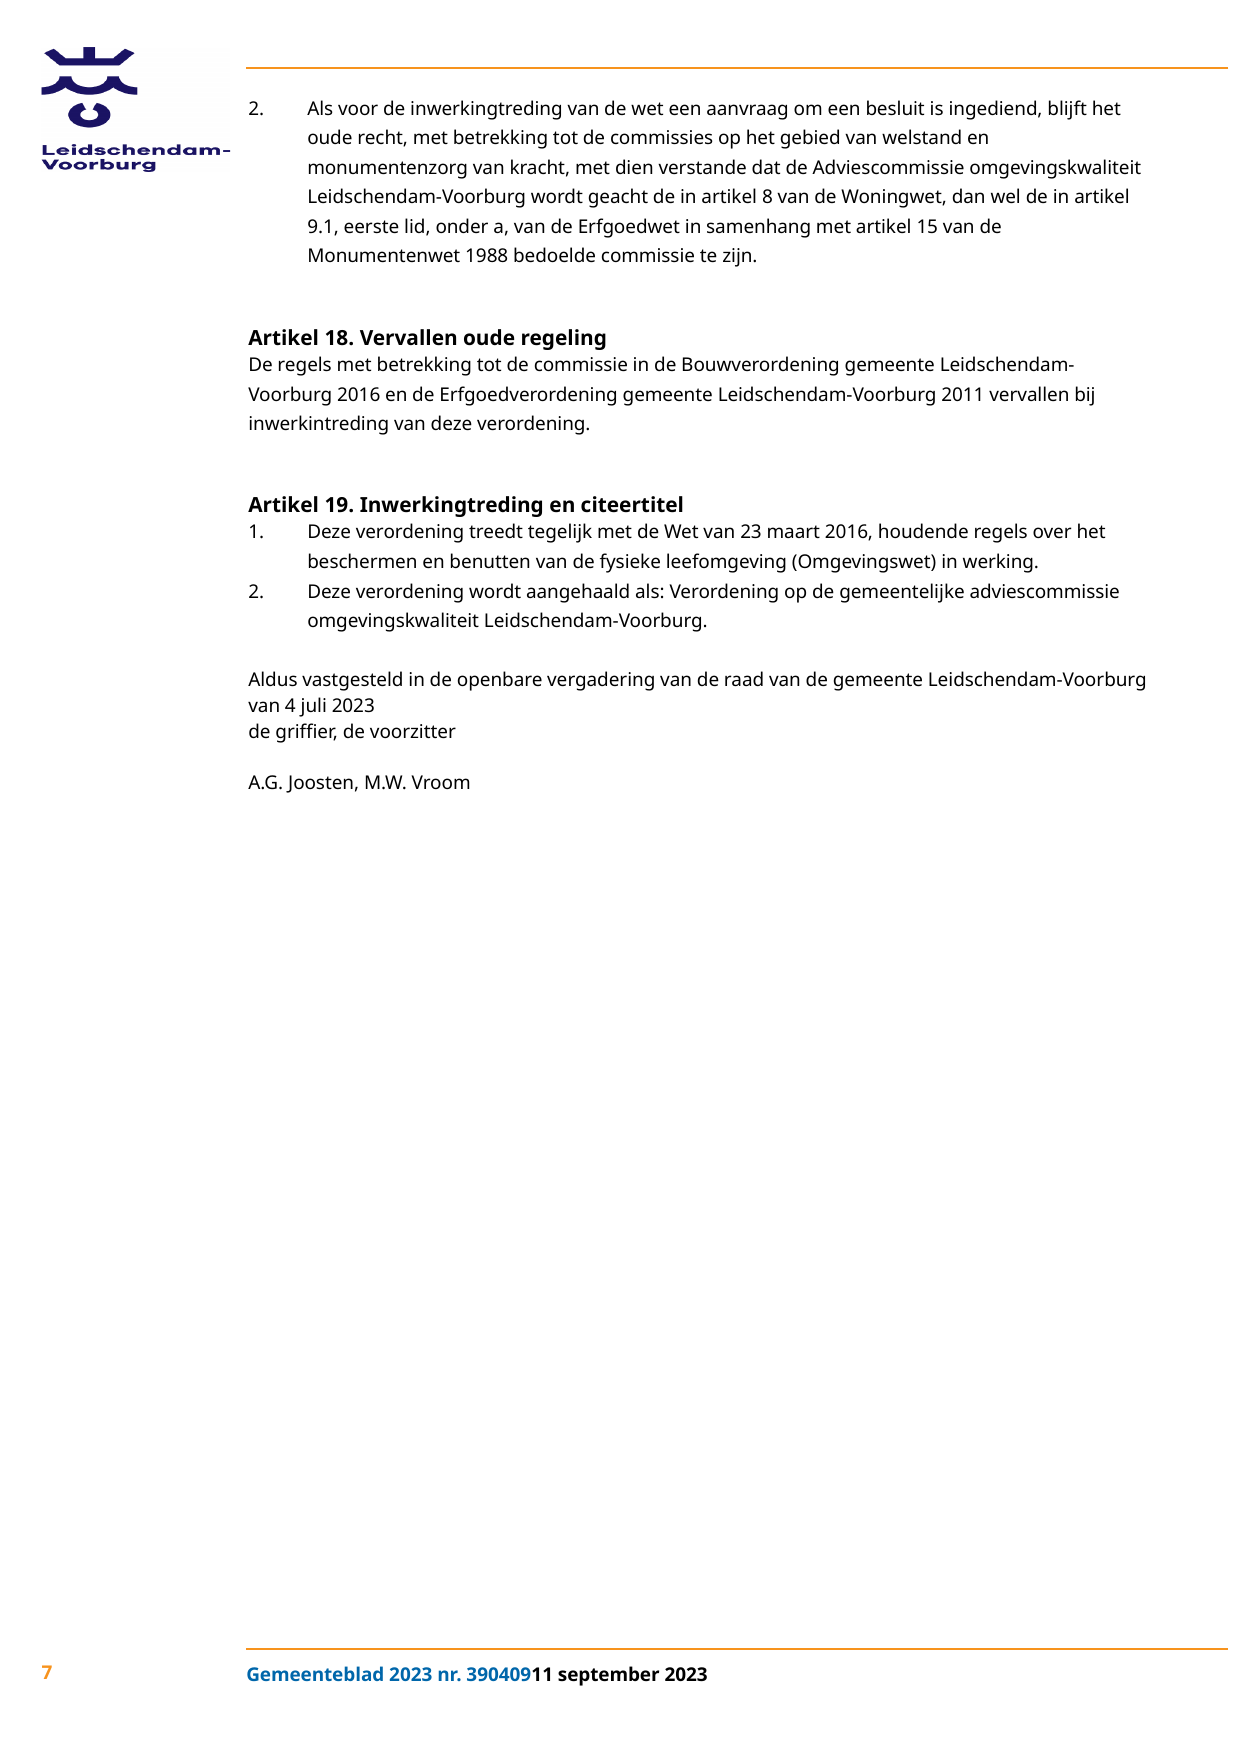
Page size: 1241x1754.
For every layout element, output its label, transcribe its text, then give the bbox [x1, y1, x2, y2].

text de griffier, de voorzitter [248, 718, 1152, 744]
text De regels met betrekking tot de commissie in de Bouwverordening gemeente Leidschendam-Voorburg 2016 en de Erfgoedverordening gemeente Leidschendam-Voorburg 2011 vervallen bij inwerkintreding van deze verordening. [248, 351, 1152, 436]
text A.G. Joosten, M.W. Vroom [248, 769, 1152, 795]
list Als voor de inwerkingtreding van de wet een aanvraag om een besluit is ingediend, blijft het oude recht, met betrekking tot de commissies op het gebied van welstand en monumentenzorg van kracht, met dien verstande dat de Adviescommissie omgevingskwaliteit Leidschendam-Voorburg wordt geacht de in artikel 8 van de Woningwet, dan wel de in artikel 9.1, eerste lid, onder a, van de Erfgoedwet in samenhang met artikel 15 van de Monumentenwet 1988 bedoelde commissie te zijn. [248, 95, 1152, 268]
picture [41, 47, 231, 172]
text Aldus vastgesteld in de openbare vergadering van de raad van de gemeente Leidschendam-Voorburg van 4 juli 2023 [248, 667, 1152, 718]
list Deze verordening treedt tegelijk met de Wet van 23 maart 2016, houdende regels over het beschermen en benutten van de fysieke leefomgeving (Omgevingswet) in werking. [248, 519, 1152, 574]
text Artikel 19. Inwerkingtreding en citeertitel [248, 490, 1152, 519]
list Deze verordening wordt aangehaald als: Verordening op de gemeentelijke adviescommissie omgevingskwaliteit Leidschendam-Voorburg. [248, 578, 1152, 633]
text Artikel 18. Vervallen oude regeling [248, 323, 1152, 351]
